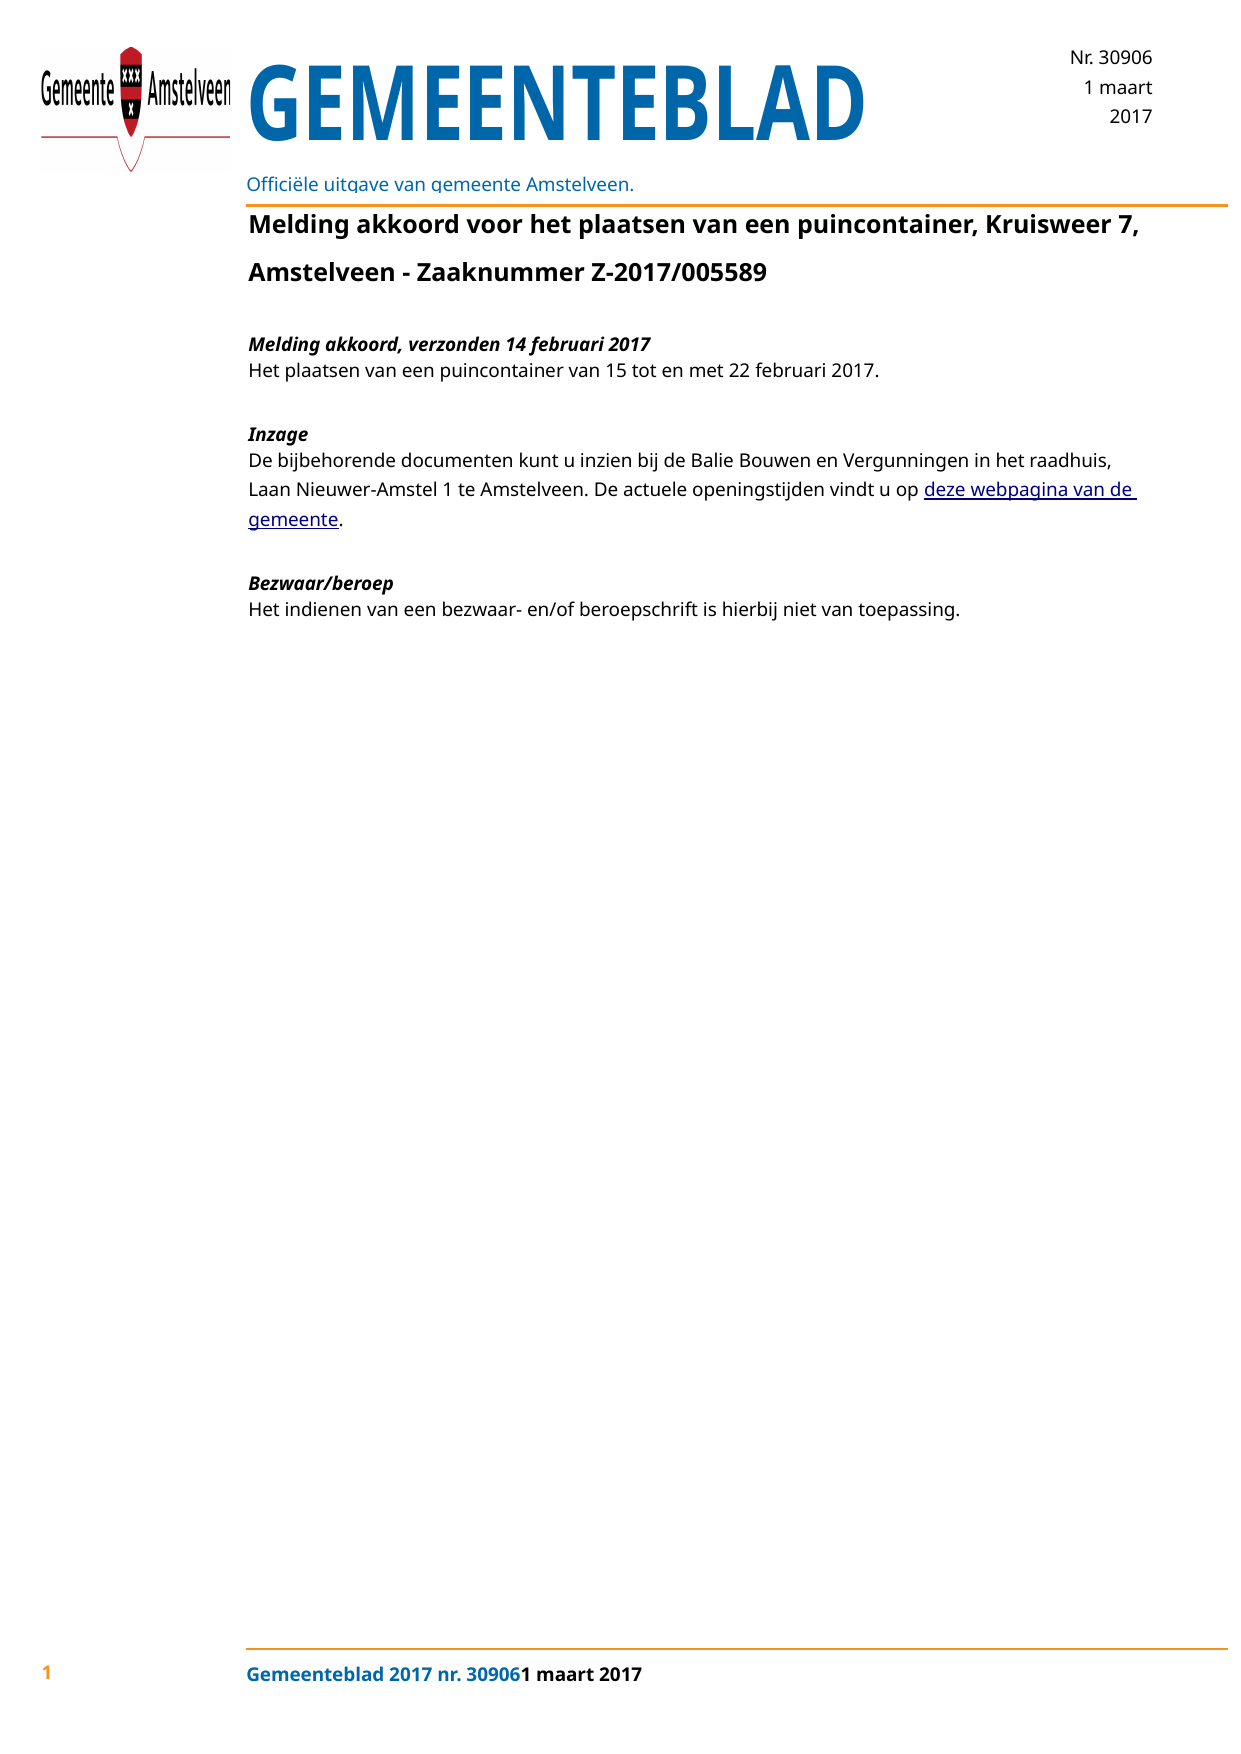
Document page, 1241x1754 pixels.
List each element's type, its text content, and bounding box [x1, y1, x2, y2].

text Inzage [248, 421, 1152, 447]
text Melding akkoord, verzonden 14 februari 2017 [248, 331, 1152, 357]
text Bezwaar/beroep [248, 570, 1152, 596]
picture [41, 47, 231, 172]
text Het plaatsen van een puincontainer van 15 tot en met 22 februari 2017. [248, 357, 1152, 383]
text Het indienen van een bezwaar- en/of beroepschrift is hierbij niet van toepassing. [248, 596, 1152, 621]
text De bijbehorende documenten kunt u inzien bij de Balie Bouwen en Vergunningen in het raadhuis, Laan Nieuwer-Amstel 1 te Amstelveen. De actuele openingstijden vindt u op deze webpagina van de gemeente. [248, 447, 1152, 532]
text Melding akkoord voor het plaatsen van een puincontainer, Kruisweer 7, Amstelveen - Zaaknummer Z-2017/005589 [248, 207, 1152, 288]
